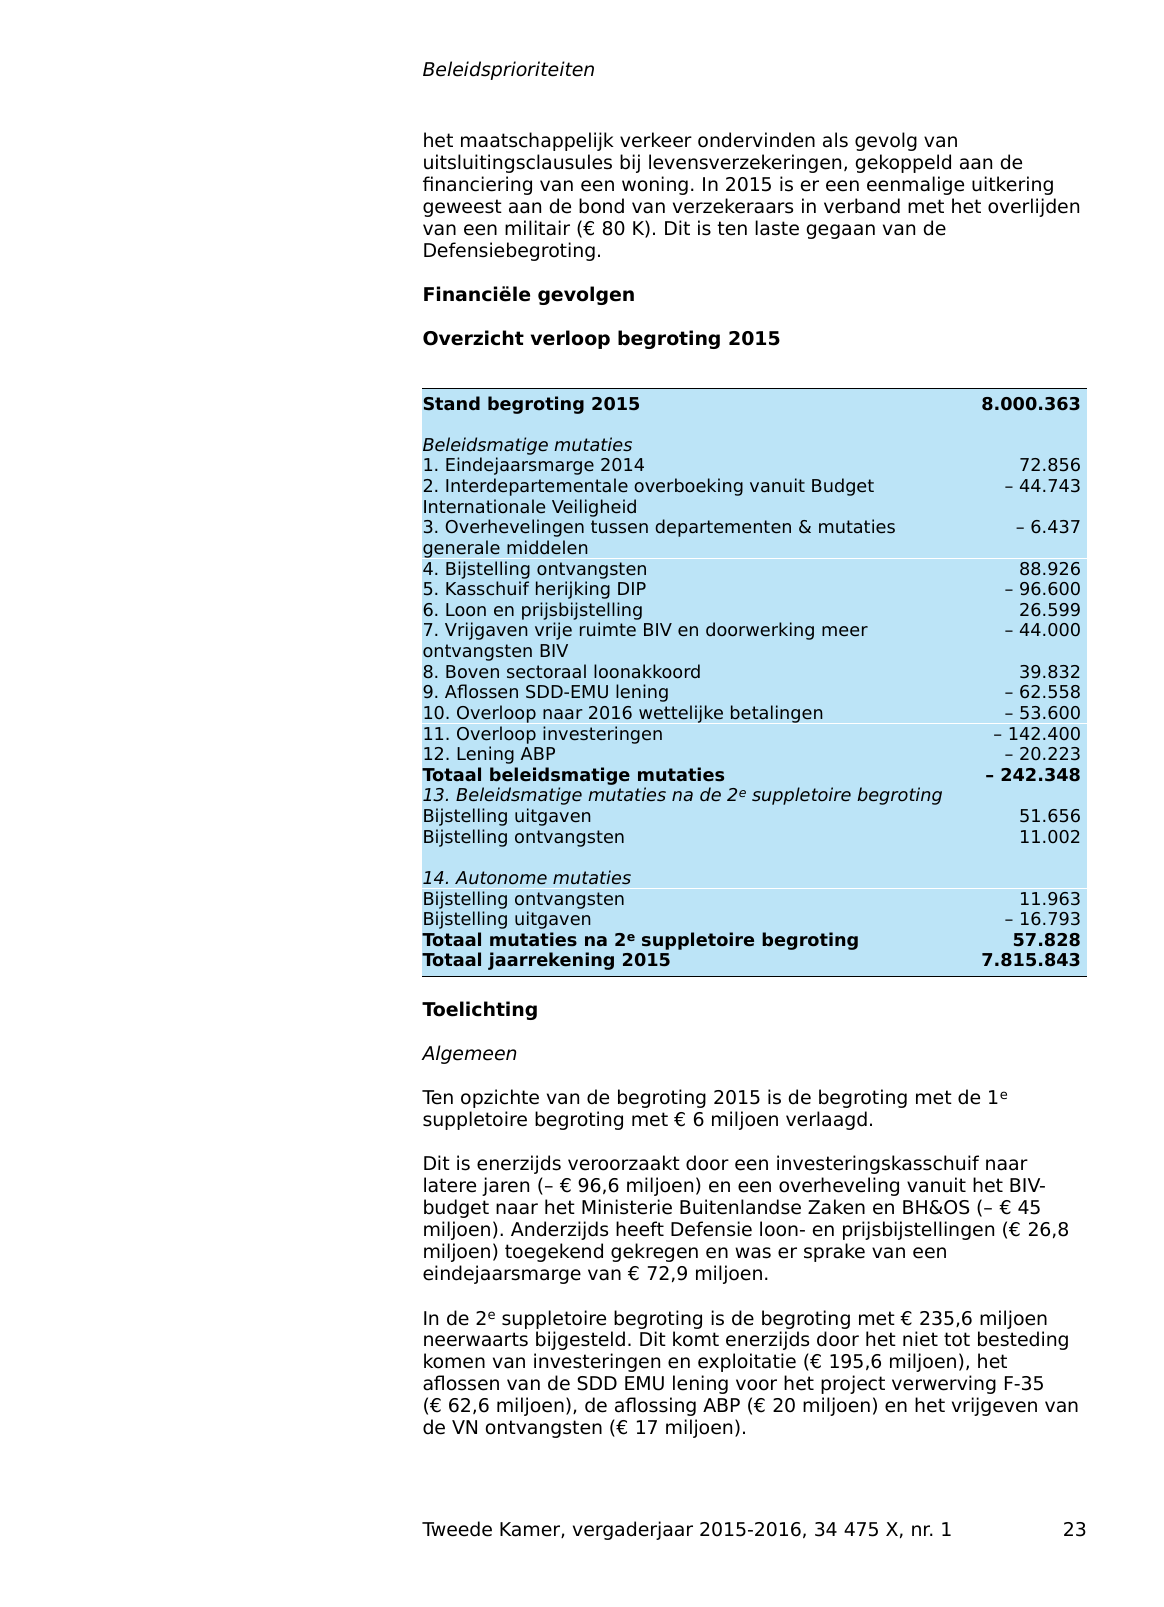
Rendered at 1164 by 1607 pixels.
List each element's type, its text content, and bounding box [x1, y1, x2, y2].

table_cell Stand begroting 2015 [422, 389, 954, 414]
table_cell 10. Overloop naar 2016 wettelijke betalingen [422, 703, 954, 723]
table_cell 3. Overhevelingen tussen departementen & mutaties generale middelen [422, 517, 954, 558]
table_cell Bijstelling uitgaven [422, 909, 954, 930]
table_cell 51.656 [954, 806, 1087, 827]
table_cell 11.963 [954, 889, 1087, 909]
table_cell 9. Aflossen SDD-EMU lening [422, 682, 954, 703]
table_cell 8. Boven sectoraal loonakkoord [422, 662, 954, 682]
text Dit is enerzijds veroorzaakt door een investeringskasschuif naar latere jaren (– € 96,6 miljoen) en een overheveling vanuit het BIV-budget naar het Ministerie Buitenlandse Zaken en BH&OS (– € 45 miljoen). Anderzijds heeft Defensie loon- en prijsbijstellingen (€ 26,8 miljoen) toegekend gekregen en was er sprake van een eindejaarsmarge van € 72,9 miljoen. [422, 1153, 1087, 1285]
table_cell Totaal jaarrekening 2015 [422, 950, 954, 976]
text Ten opzichte van de begroting 2015 is de begroting met de 1e suppletoire begroting met € 6 miljoen verlaagd. [422, 1087, 1087, 1131]
table_cell Bijstelling ontvangsten [422, 827, 954, 847]
table_cell – 6.437 [954, 517, 1087, 558]
table_cell 7. Vrijgaven vrije ruimte BIV en doorwerking meer ontvangsten BIV [422, 620, 954, 662]
table_cell Beleidsmatige mutaties [422, 435, 954, 455]
table_cell – 44.743 [954, 476, 1087, 517]
table_cell 13. Beleidsmatige mutaties na de 2e suppletoire begroting [422, 785, 954, 806]
table_cell [422, 414, 954, 435]
table_cell – 142.400 [954, 724, 1087, 744]
table_cell – 44.000 [954, 620, 1087, 662]
subtitle Toelichting [422, 999, 1087, 1021]
table_cell 26.599 [954, 600, 1087, 620]
table_cell 88.926 [954, 559, 1087, 579]
table_cell – 53.600 [954, 703, 1087, 723]
subtitle Algemeen [422, 1043, 1087, 1065]
text In de 2e suppletoire begroting is de begroting met € 235,6 miljoen neerwaarts bijgesteld. Dit komt enerzijds door het niet tot besteding komen van investeringen en exploitatie (€ 195,6 miljoen), het aflossen van de SDD EMU lening voor het project verwerving F-35 (€ 62,6 miljoen), de aflossing ABP (€ 20 miljoen) en het vrijgeven van de VN ontvangsten (€ 17 miljoen). [422, 1307, 1087, 1439]
table_cell 7.815.843 [954, 950, 1087, 976]
table_cell 11.002 [954, 827, 1087, 847]
table_cell 39.832 [954, 662, 1087, 682]
table_cell 4. Bijstelling ontvangsten [422, 559, 954, 579]
table_cell – 62.558 [954, 682, 1087, 703]
table_cell [954, 868, 1087, 888]
table_cell Totaal beleidsmatige mutaties [422, 765, 954, 785]
table_header Overzicht verloop begroting 2015 x € 1.000 [422, 372, 1087, 388]
text het maatschappelijk verkeer ondervinden als gevolg van uitsluitingsclausules bij levensverzekeringen, gekoppeld aan de financiering van een woning. In 2015 is er een eenmalige uitkering geweest aan de bond van verzekeraars in verband met het overlijden van een militair (€ 80 K). Dit is ten laste gegaan van de Defensiebegroting. [422, 130, 1087, 262]
table_cell – 242.348 [954, 765, 1087, 785]
table_cell 2. Interdepartementale overboeking vanuit Budget Internationale Veiligheid [422, 476, 954, 517]
table_cell 11. Overloop investeringen [422, 724, 954, 744]
table_cell 5. Kasschuif herijking DIP [422, 579, 954, 600]
table_cell – 20.223 [954, 744, 1087, 765]
table_cell Bijstelling uitgaven [422, 806, 954, 827]
table_cell 14. Autonome mutaties [422, 868, 954, 888]
table_cell 12. Lening ABP [422, 744, 954, 765]
table_cell Totaal mutaties na 2e suppletoire begroting [422, 930, 954, 950]
table_cell 72.856 [954, 455, 1087, 476]
subtitle Overzicht verloop begroting 2015 [422, 328, 1087, 350]
table_cell 1. Eindejaarsmarge 2014 [422, 455, 954, 476]
table_cell 6. Loon en prijsbijstelling [422, 600, 954, 620]
table_cell [954, 785, 1087, 806]
table_cell [954, 414, 1087, 435]
table_cell 8.000.363 [954, 389, 1087, 414]
table_cell [954, 435, 1087, 455]
subtitle Financiële gevolgen [422, 284, 1087, 306]
table_cell – 96.600 [954, 579, 1087, 600]
table_cell Bijstelling ontvangsten [422, 889, 954, 909]
table_cell [954, 847, 1087, 868]
table_cell – 16.793 [954, 909, 1087, 930]
table_cell [422, 847, 954, 868]
table_cell 57.828 [954, 930, 1087, 950]
